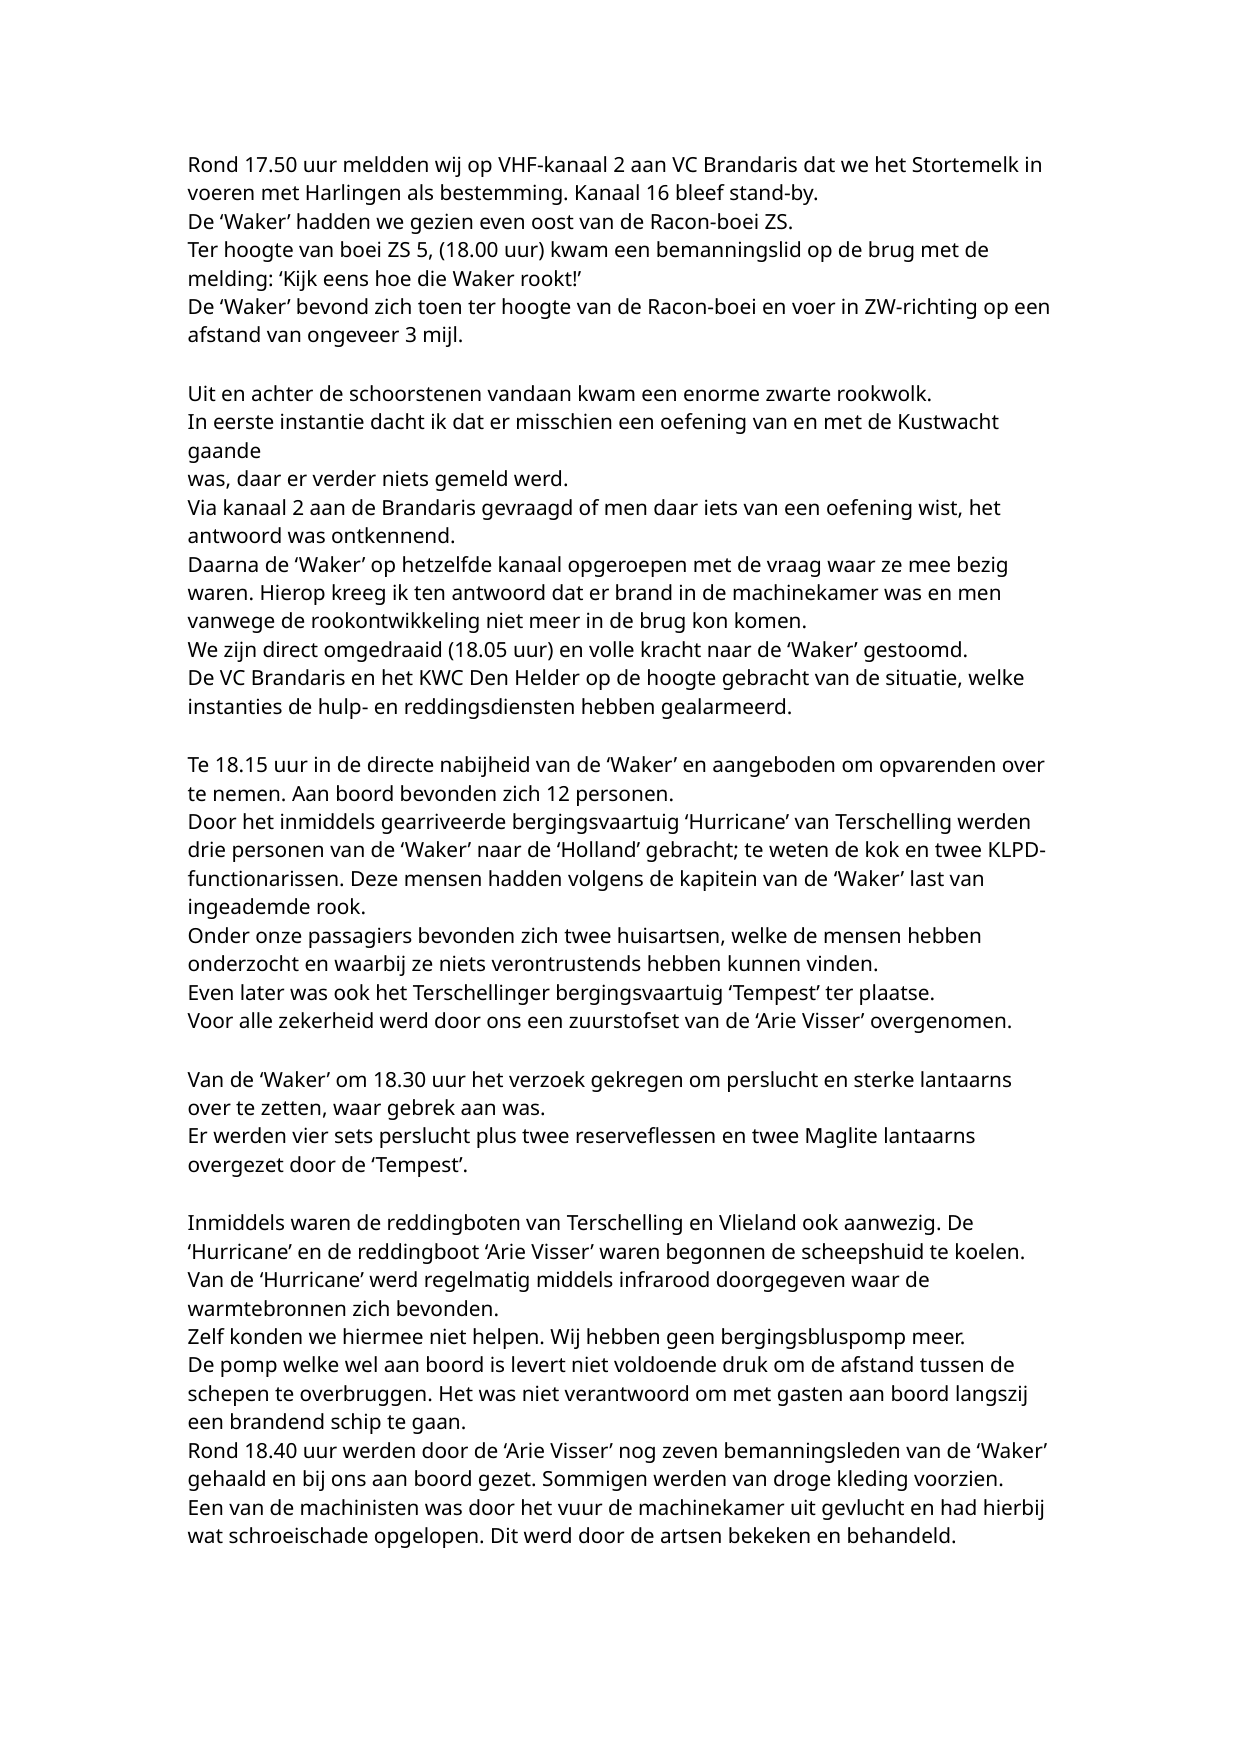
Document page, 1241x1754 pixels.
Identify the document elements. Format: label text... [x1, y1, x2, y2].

text In eerste instantie dacht ik dat er misschien een oefening van en met de Kustwacht gaande [187, 407, 1053, 464]
text Zelf konden we hiermee niet helpen. Wij hebben geen bergingsbluspomp meer. [187, 1322, 1053, 1351]
text Een van de machinisten was door het vuur de machinekamer uit gevlucht en had hierbij wat schroeischade opgelopen. Dit werd door de artsen bekeken en behandeld. [187, 1493, 1053, 1550]
text was, daar er verder niets gemeld werd. [187, 464, 1053, 493]
text De VC Brandaris en het KWC Den Helder op de hoogte gebracht van de situatie, welke instanties de hulp- en reddingsdiensten hebben gealarmeerd. [187, 663, 1053, 720]
text Er werden vier sets perslucht plus twee reserveflessen en twee Maglite lantaarns overgezet door de ‘Tempest’. [187, 1122, 1053, 1178]
text Rond 18.40 uur werden door de ‘Arie Visser’ nog zeven bemanningsleden van de ‘Waker’ gehaald en bij ons aan boord gezet. Sommigen werden van droge kleding voorzien. [187, 1436, 1053, 1493]
text Onder onze passagiers bevonden zich twee huisartsen, welke de mensen hebben onderzocht en waarbij ze niets verontrustends hebben kunnen vinden. [187, 921, 1053, 978]
text Door het inmiddels gearriveerde bergingsvaartuig ‘Hurricane’ van Terschelling werden drie personen van de ‘Waker’ naar de ‘Holland’ gebracht; te weten de kok en twee KLPD-functionarissen. Deze mensen hadden volgens de kapitein van de ‘Waker’ last van ingeademde rook. [187, 807, 1053, 921]
text De ‘Waker’ hadden we gezien even oost van de Racon-boei ZS. [187, 207, 1053, 235]
text De ‘Waker’ bevond zich toen ter hoogte van de Racon-boei en voer in ZW-richting op een afstand van ongeveer 3 mijl. [187, 292, 1053, 349]
text Van de ‘Waker’ om 18.30 uur het verzoek gekregen om perslucht en sterke lantaarns over te zetten, waar gebrek aan was. [187, 1065, 1053, 1122]
text Daarna de ‘Waker’ op hetzelfde kanaal opgeroepen met de vraag waar ze mee bezig waren. Hierop kreeg ik ten antwoord dat er brand in de machinekamer was en men vanwege de rookontwikkeling niet meer in de brug kon komen. [187, 550, 1053, 635]
text Rond 17.50 uur meldden wij op VHF-kanaal 2 aan VC Brandaris dat we het Stortemelk in voeren met Harlingen als bestemming. Kanaal 16 bleef stand-by. [187, 150, 1053, 207]
text Ter hoogte van boei ZS 5, (18.00 uur) kwam een bemanningslid op de brug met de melding: ‘Kijk eens hoe die Waker rookt!’ [187, 235, 1053, 292]
text Via kanaal 2 aan de Brandaris gevraagd of men daar iets van een oefening wist, het antwoord was ontkennend. [187, 493, 1053, 550]
text We zijn direct omgedraaid (18.05 uur) en volle kracht naar de ‘Waker’ gestoomd. [187, 635, 1053, 663]
text Inmiddels waren de reddingboten van Terschelling en Vlieland ook aanwezig. De ‘Hurricane’ en de reddingboot ‘Arie Visser’ waren begonnen de scheepshuid te koelen. [187, 1208, 1053, 1265]
text Uit en achter de schoorstenen vandaan kwam een enorme zwarte rookwolk. [187, 379, 1053, 407]
text Even later was ook het Terschellinger bergingsvaartuig ‘Tempest’ ter plaatse. [187, 978, 1053, 1006]
text De pomp welke wel aan boord is levert niet voldoende druk om de afstand tussen de schepen te overbruggen. Het was niet verantwoord om met gasten aan boord langszij een brandend schip te gaan. [187, 1351, 1053, 1436]
text Voor alle zekerheid werd door ons een zuurstofset van de ‘Arie Visser’ overgenomen. [187, 1006, 1053, 1035]
text Te 18.15 uur in de directe nabijheid van de ‘Waker’ en aangeboden om opvarenden over te nemen. Aan boord bevonden zich 12 personen. [187, 750, 1053, 807]
text Van de ‘Hurricane’ werd regelmatig middels infrarood doorgegeven waar de warmtebronnen zich bevonden. [187, 1265, 1053, 1322]
